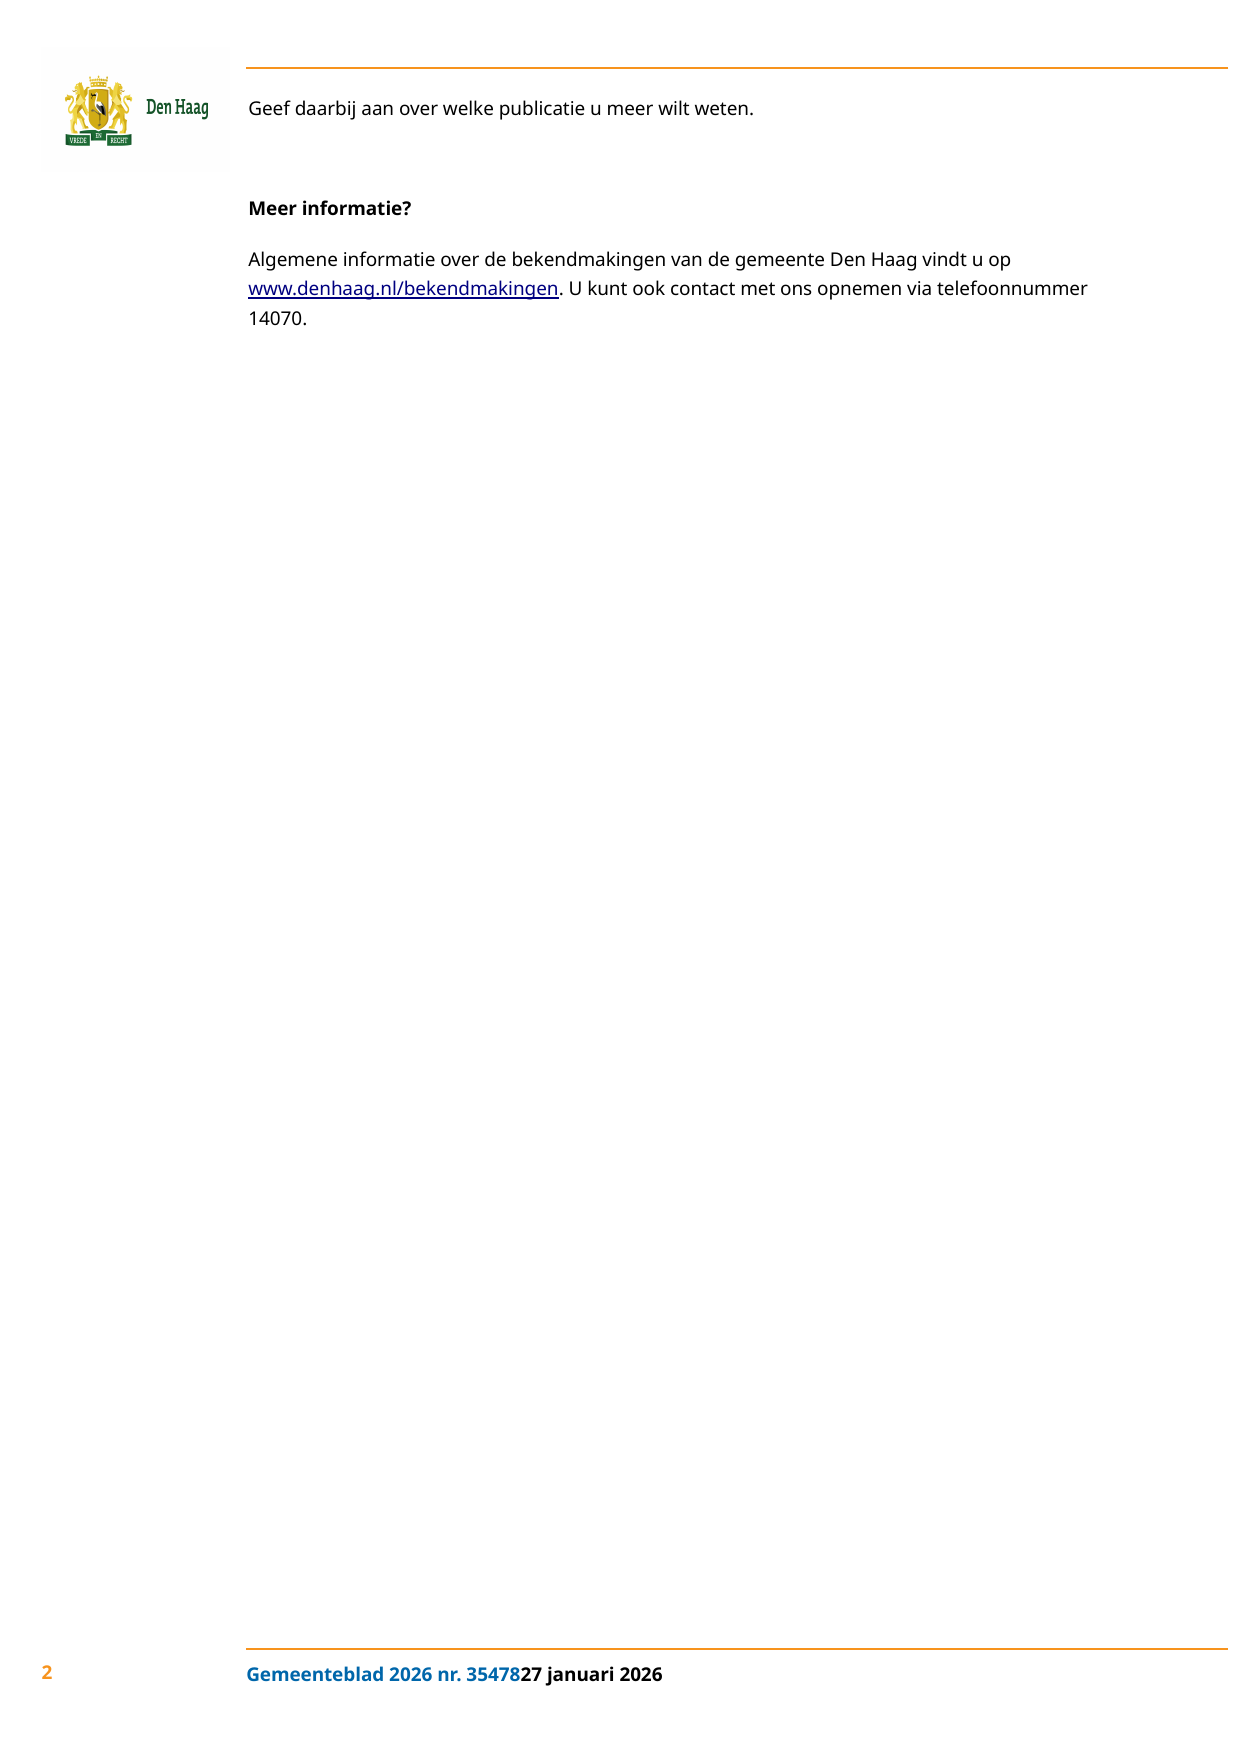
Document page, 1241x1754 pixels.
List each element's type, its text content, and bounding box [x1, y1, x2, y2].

picture [41, 47, 231, 172]
text Meer informatie? [248, 196, 1152, 221]
text Geef daarbij aan over welke publicatie u meer wilt weten. [248, 95, 1152, 121]
text Algemene informatie over de bekendmakingen van de gemeente Den Haag vindt u op www.denhaag.nl/bekendmakingen. U kunt ook contact met ons opnemen via telefoonnummer 14070. [248, 246, 1152, 331]
